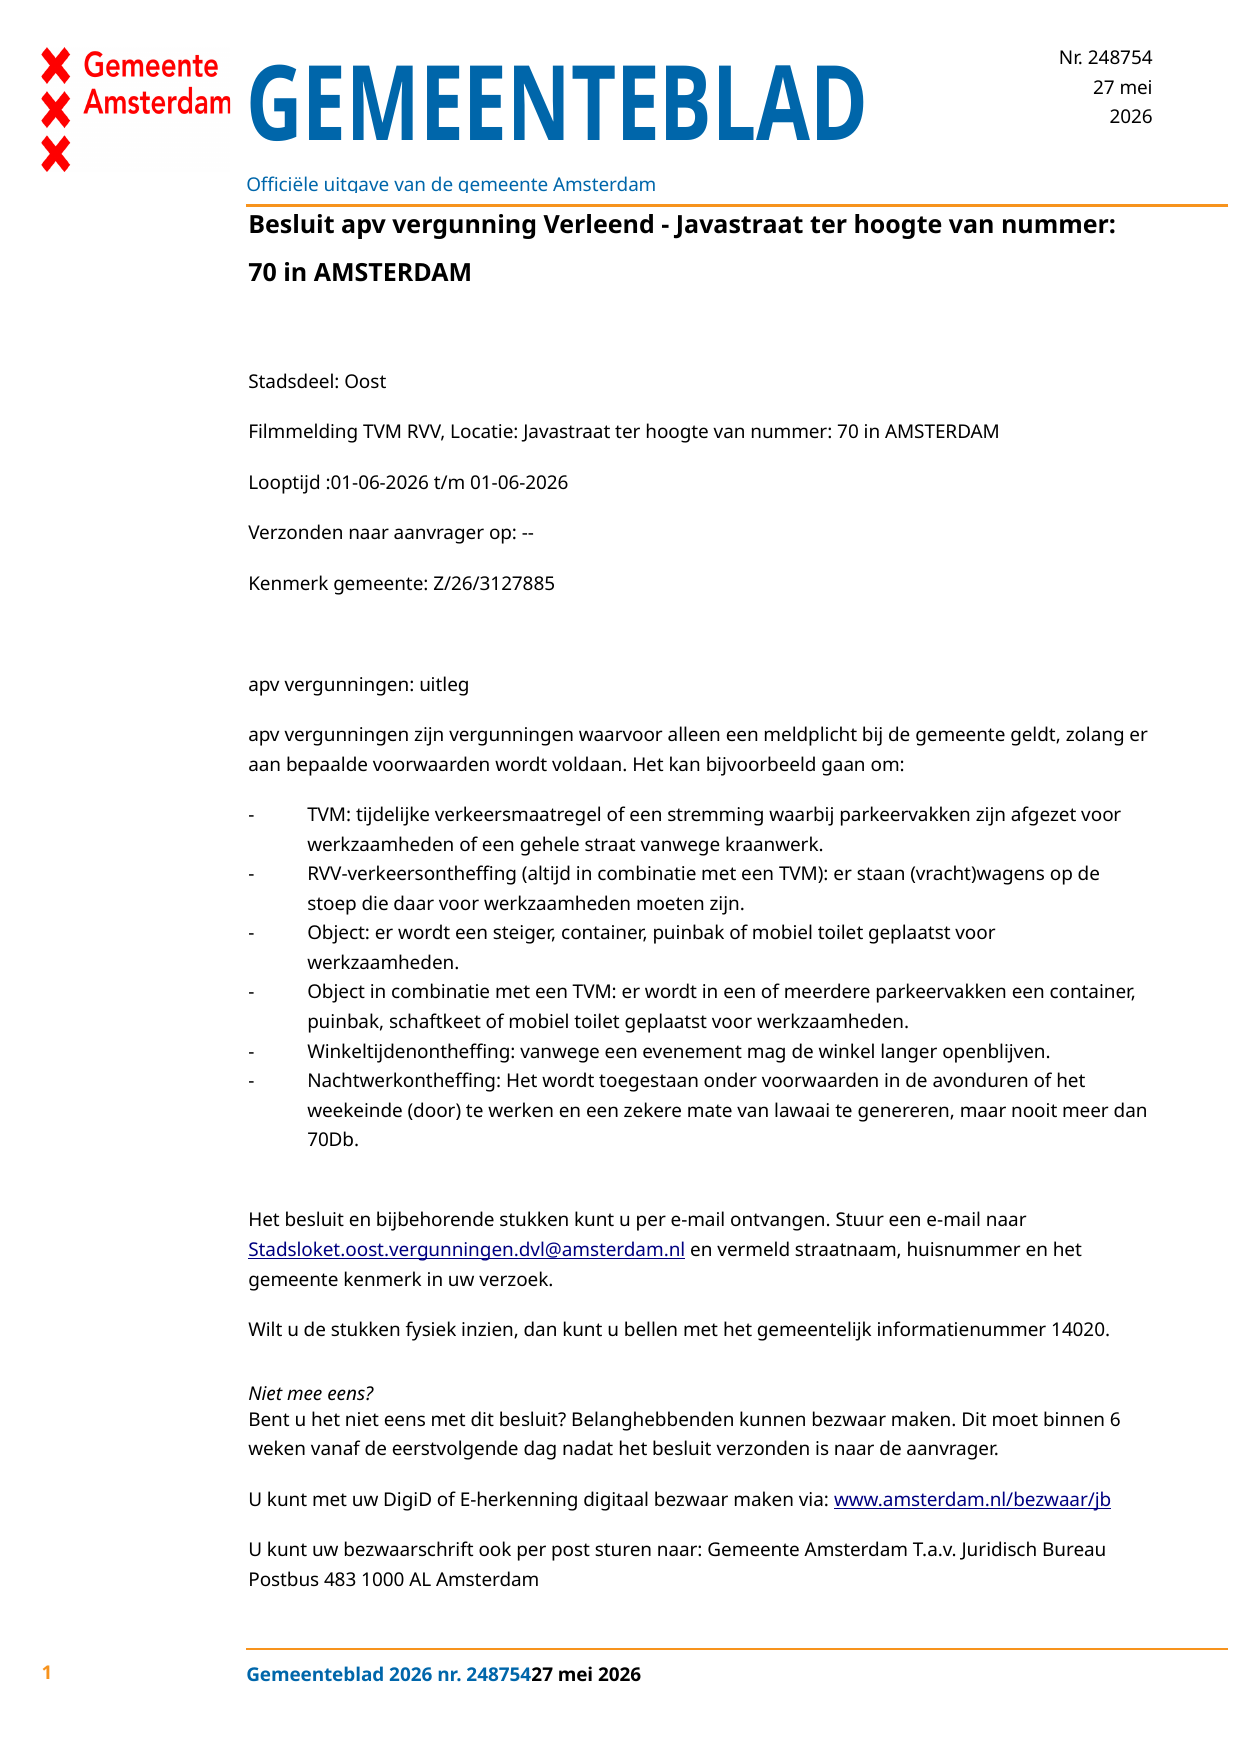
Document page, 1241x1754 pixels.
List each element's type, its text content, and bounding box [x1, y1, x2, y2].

list RVV-verkeersontheffing (altijd in combinatie met een TVM): er staan (vracht)wagens op de stoep die daar voor werkzaamheden moeten zijn. [248, 860, 1152, 916]
text Besluit apv vergunning Verleend - Javastraat ter hoogte van nummer: 70 in AMSTERDAM [248, 207, 1152, 288]
text Stadsdeel: Oost [248, 368, 1152, 394]
text apv vergunningen: uitleg [248, 671, 1152, 697]
text Wilt u de stukken fysiek inzien, dan kunt u bellen met het gemeentelijk informatienummer 14020. [248, 1316, 1152, 1342]
text Kenmerk gemeente: Z/26/3127885 [248, 570, 1152, 596]
list Winkeltijdenontheffing: vanwege een evenement mag de winkel langer openblijven. [248, 1038, 1152, 1064]
text Verzonden naar aanvrager op: -- [248, 519, 1152, 545]
text Bent u het niet eens met dit besluit? Belanghebbenden kunnen bezwaar maken. Dit moet binnen 6 weken vanaf de eerstvolgende dag nadat het besluit verzonden is naar de aanvrager. [248, 1406, 1152, 1461]
text Het besluit en bijbehorende stukken kunt u per e-mail ontvangen. Stuur een e-mail naar Stadsloket.oost.vergunningen.dvl@amsterdam.nl en vermeld straatnaam, huisnummer en het gemeente kenmerk in uw verzoek. [248, 1207, 1152, 1292]
text Niet mee eens? [248, 1380, 1152, 1406]
picture [41, 47, 231, 172]
text U kunt uw bezwaarschrift ook per post sturen naar: Gemeente Amsterdam T.a.v. Juridisch Bureau Postbus 483 1000 AL Amsterdam [248, 1536, 1152, 1592]
list Object: er wordt een steiger, container, puinbak of mobiel toilet geplaatst voor werkzaamheden. [248, 919, 1152, 975]
text apv vergunningen zijn vergunningen waarvoor alleen een meldplicht bij de gemeente geldt, zolang er aan bepaalde voorwaarden wordt voldaan. Het kan bijvoorbeeld gaan om: [248, 721, 1152, 777]
text Filmmelding TVM RVV, Locatie: Javastraat ter hoogte van nummer: 70 in AMSTERDAM [248, 419, 1152, 444]
list TVM: tijdelijke verkeersmaatregel of een stremming waarbij parkeervakken zijn afgezet voor werkzaamheden of een gehele straat vanwege kraanwerk. [248, 801, 1152, 857]
text Looptijd :01-06-2026 t/m 01-06-2026 [248, 469, 1152, 495]
list Object in combinatie met een TVM: er wordt in een of meerdere parkeervakken een container, puinbak, schaftkeet of mobiel toilet geplaatst voor werkzaamheden. [248, 979, 1152, 1034]
list Nachtwerkontheffing: Het wordt toegestaan onder voorwaarden in de avonduren of het weekeinde (door) te werken en een zekere mate van lawaai te genereren, maar nooit meer dan 70Db. [248, 1067, 1152, 1152]
text U kunt met uw DigiD of E-herkenning digitaal bezwaar maken via: www.amsterdam.nl/bezwaar/jb [248, 1486, 1152, 1512]
